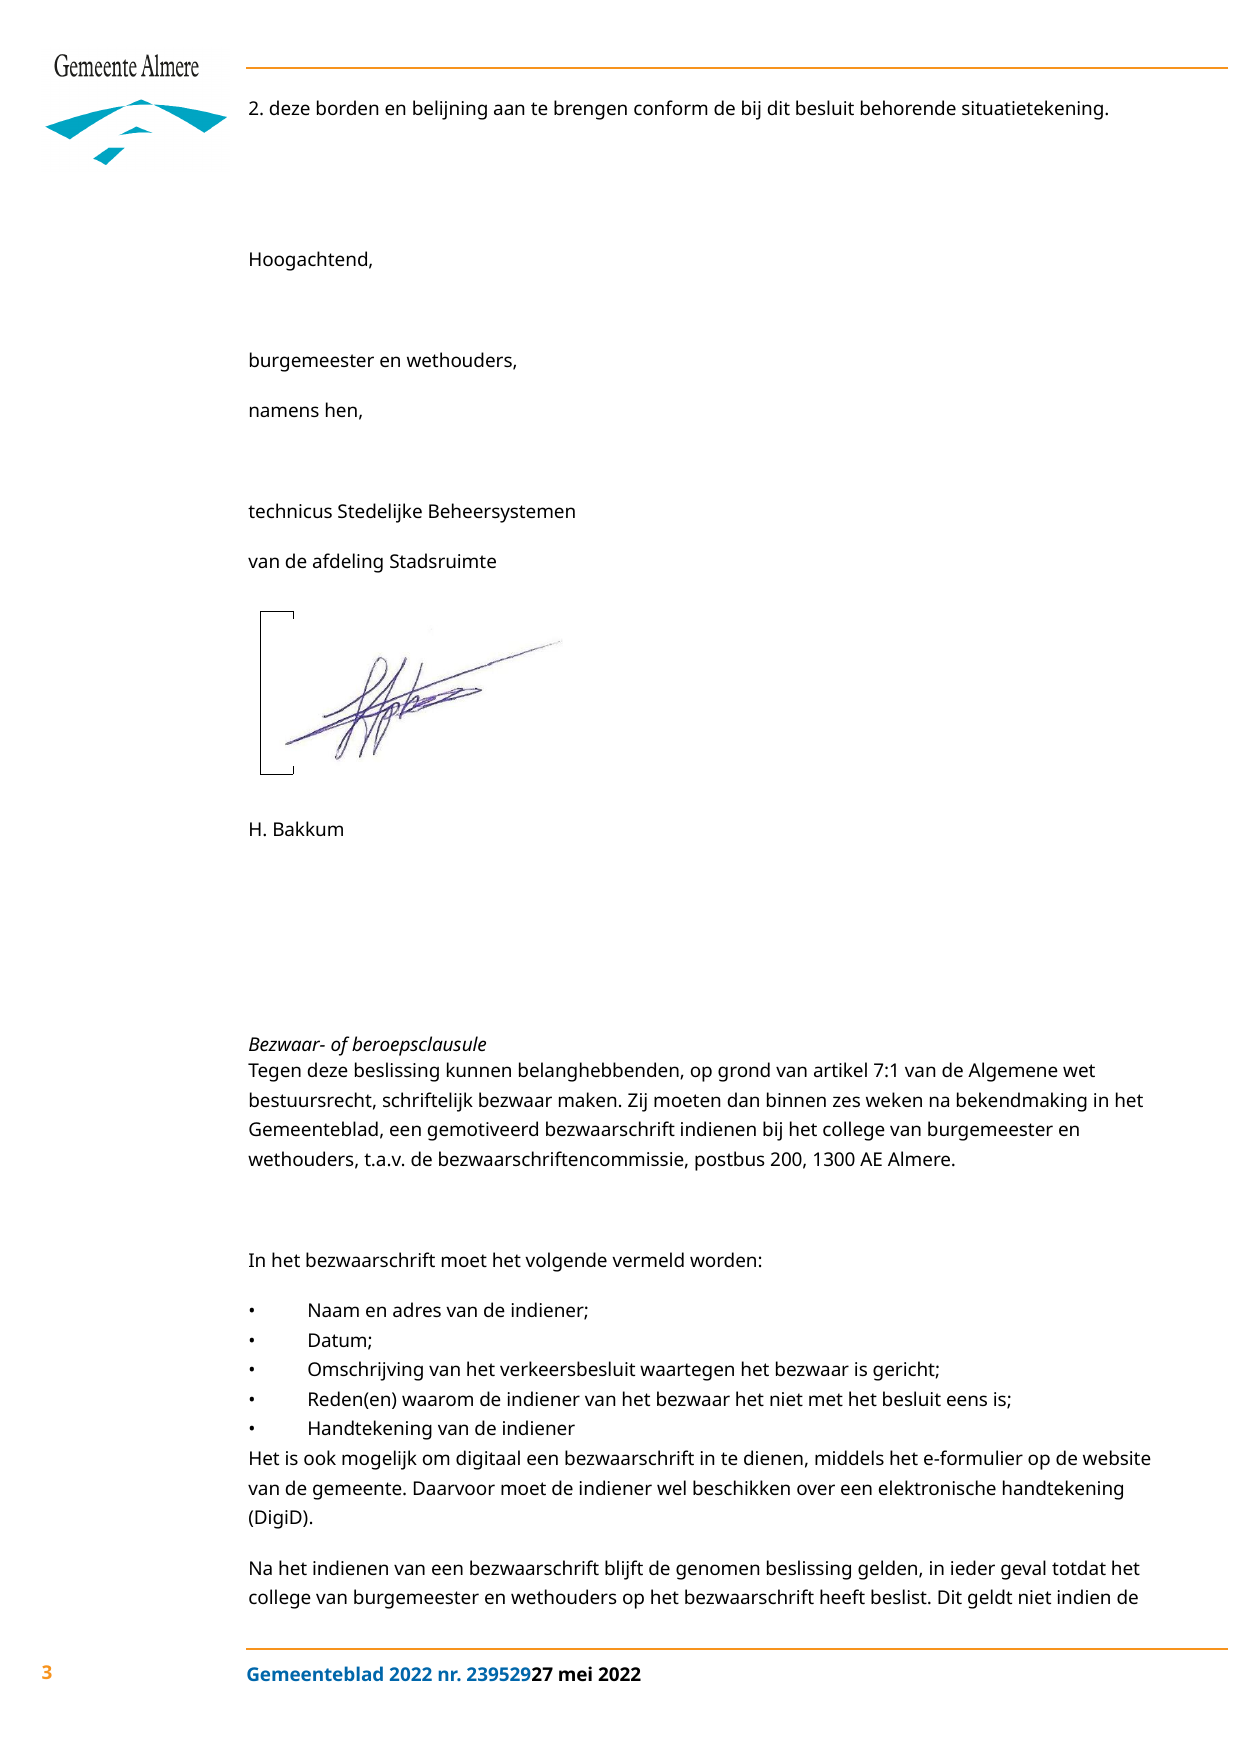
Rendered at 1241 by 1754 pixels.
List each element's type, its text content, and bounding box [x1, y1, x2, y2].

text 2. deze borden en belijning aan te brengen conform de bij dit besluit behorende situatietekening. [248, 95, 1152, 121]
picture [41, 47, 231, 172]
list Naam en adres van de indiener; [248, 1297, 1152, 1323]
picture [268, 619, 569, 766]
text van de afdeling Stadsruimte [248, 548, 1152, 574]
text technicus Stedelijke Beheersystemen [248, 498, 1152, 524]
list Handtekening van de indiener [248, 1416, 1152, 1441]
text namens hen, [248, 397, 1152, 423]
text Het is ook mogelijk om digitaal een bezwaarschrift in te dienen, middels het e-formulier op de website van de gemeente. Daarvoor moet de indiener wel beschikken over een elektronische handtekening (DigiD). [248, 1445, 1152, 1530]
list Reden(en) waarom de indiener van het bezwaar het niet met het besluit eens is; [248, 1386, 1152, 1412]
text Bezwaar- of beroepsclausule [248, 1031, 1152, 1057]
text Tegen deze beslissing kunnen belanghebbenden, op grond van artikel 7:1 van de Algemene wet bestuursrecht, schriftelijk bezwaar maken. Zij moeten dan binnen zes weken na bekendmaking in het Gemeenteblad, een gemotiveerd bezwaarschrift indienen bij het college van burgemeester en wethouders, t.a.v. de bezwaarschriftencommissie, postbus 200, 1300 AE Almere. [248, 1057, 1152, 1172]
text Na het indienen van een bezwaarschrift blijft de genomen beslissing gelden, in ieder geval totdat het college van burgemeester en wethouders op het bezwaarschrift heeft beslist. Dit geldt niet indien de [248, 1555, 1152, 1610]
text In het bezwaarschrift moet het volgende vermeld worden: [248, 1247, 1152, 1272]
text H. Bakkum [248, 816, 1152, 842]
list Omschrijving van het verkeersbesluit waartegen het bezwaar is gericht; [248, 1356, 1152, 1382]
text Hoogachtend, [248, 246, 1152, 272]
text burgemeester en wethouders, [248, 347, 1152, 373]
list Datum; [248, 1327, 1152, 1352]
